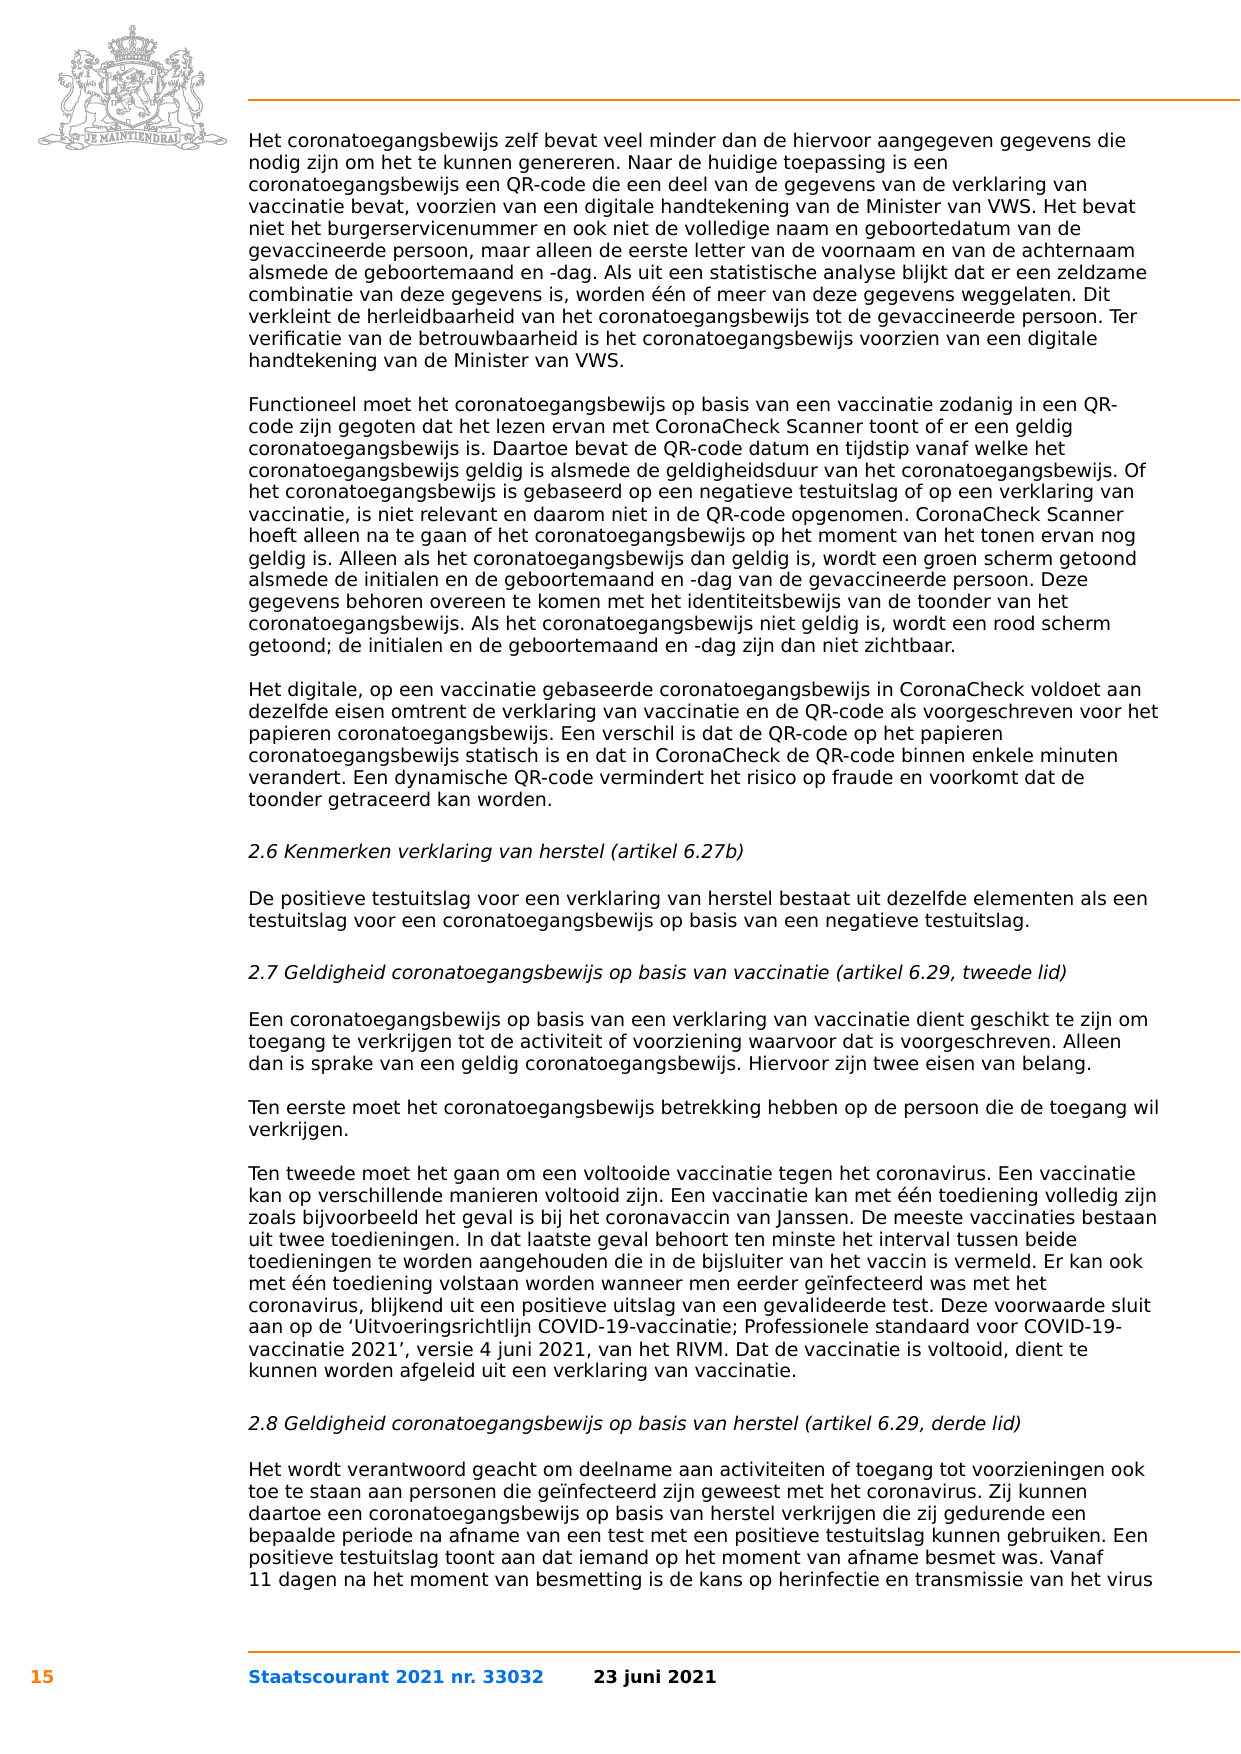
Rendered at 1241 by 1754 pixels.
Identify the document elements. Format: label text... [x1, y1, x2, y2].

subtitle 2.7 Geldigheid coronatoegangsbewijs op basis van vaccinatie (artikel 6.29, tweede lid) [248, 962, 1163, 984]
picture [38, 25, 227, 150]
text De positieve testuitslag voor een verklaring van herstel bestaat uit dezelfde elementen als een testuitslag voor een coronatoegangsbewijs op basis van een negatieve testuitslag. [248, 888, 1163, 932]
subtitle 2.8 Geldigheid coronatoegangsbewijs op basis van herstel (artikel 6.29, derde lid) [248, 1412, 1163, 1434]
subtitle 2.6 Kenmerken verklaring van herstel (artikel 6.27b) [248, 841, 1163, 863]
text Het wordt verantwoord geacht om deelname aan activiteiten of toegang tot voorzieningen ook toe te staan aan personen die geïnfecteerd zijn geweest met het coronavirus. Zij kunnen daartoe een coronatoegangsbewijs op basis van herstel verkrijgen die zij gedurende een bepaalde periode na afname van een test met een positieve testuitslag kunnen gebruiken. Een positieve testuitslag toont aan dat iemand op het moment van afname besmet was. Vanaf 11 dagen na het moment van besmetting is de kans op herinfectie en transmissie van het virus [248, 1459, 1163, 1591]
text Ten eerste moet het coronatoegangsbewijs betrekking hebben op de persoon die de toegang wil verkrijgen. [248, 1097, 1163, 1141]
text Het coronatoegangsbewijs zelf bevat veel minder dan de hiervoor aangegeven gegevens die nodig zijn om het te kunnen genereren. Naar de huidige toepassing is een coronatoegangsbewijs een QR-code die een deel van de gegevens van de verklaring van vaccinatie bevat, voorzien van een digitale handtekening van de Minister van VWS. Het bevat niet het burgerservicenummer en ook niet de volledige naam en geboortedatum van de gevaccineerde persoon, maar alleen de eerste letter van de voornaam en van de achternaam alsmede de geboortemaand en -dag. Als uit een statistische analyse blijkt dat er een zeldzame combinatie van deze gegevens is, worden één of meer van deze gegevens weggelaten. Dit verkleint de herleidbaarheid van het coronatoegangsbewijs tot de gevaccineerde persoon. Ter verificatie van de betrouwbaarheid is het coronatoegangsbewijs voorzien van een digitale handtekening van de Minister van VWS. [248, 130, 1163, 372]
text Een coronatoegangsbewijs op basis van een verklaring van vaccinatie dient geschikt te zijn om toegang te verkrijgen tot de activiteit of voorziening waarvoor dat is voorgeschreven. Alleen dan is sprake van een geldig coronatoegangsbewijs. Hiervoor zijn twee eisen van belang. [248, 1009, 1163, 1075]
text Ten tweede moet het gaan om een voltooide vaccinatie tegen het coronavirus. Een vaccinatie kan op verschillende manieren voltooid zijn. Een vaccinatie kan met één toediening volledig zijn zoals bijvoorbeeld het geval is bij het coronavaccin van Janssen. De meeste vaccinaties bestaan uit twee toedieningen. In dat laatste geval behoort ten minste het interval tussen beide toedieningen te worden aangehouden die in de bijsluiter van het vaccin is vermeld. Er kan ook met één toediening volstaan worden wanneer men eerder geïnfecteerd was met het coronavirus, blijkend uit een positieve uitslag van een gevalideerde test. Deze voorwaarde sluit aan op de ‘Uitvoeringsrichtlijn COVID-19-vaccinatie; Professionele standaard voor COVID-19-vaccinatie 2021’, versie 4 juni 2021, van het RIVM. Dat de vaccinatie is voltooid, dient te kunnen worden afgeleid uit een verklaring van vaccinatie. [248, 1163, 1163, 1382]
text Functioneel moet het coronatoegangsbewijs op basis van een vaccinatie zodanig in een QR-code zijn gegoten dat het lezen ervan met CoronaCheck Scanner toont of er een geldig coronatoegangsbewijs is. Daartoe bevat de QR-code datum en tijdstip vanaf welke het coronatoegangsbewijs geldig is alsmede de geldigheidsduur van het coronatoegangsbewijs. Of het coronatoegangsbewijs is gebaseerd op een negatieve testuitslag of op een verklaring van vaccinatie, is niet relevant en daarom niet in de QR-code opgenomen. CoronaCheck Scanner hoeft alleen na te gaan of het coronatoegangsbewijs op het moment van het tonen ervan nog geldig is. Alleen als het coronatoegangsbewijs dan geldig is, wordt een groen scherm getoond alsmede de initialen en de geboortemaand en -dag van de gevaccineerde persoon. Deze gegevens behoren overeen te komen met het identiteitsbewijs van de toonder van het coronatoegangsbewijs. Als het coronatoegangsbewijs niet geldig is, wordt een rood scherm getoond; de initialen en de geboortemaand en -dag zijn dan niet zichtbaar. [248, 393, 1163, 657]
text Het digitale, op een vaccinatie gebaseerde coronatoegangsbewijs in CoronaCheck voldoet aan dezelfde eisen omtrent de verklaring van vaccinatie en de QR-code als voorgeschreven voor het papieren coronatoegangsbewijs. Een verschil is dat de QR-code op het papieren coronatoegangsbewijs statisch is en dat in CoronaCheck de QR-code binnen enkele minuten verandert. Een dynamische QR-code vermindert het risico op fraude en voorkomt dat de toonder getraceerd kan worden. [248, 679, 1163, 811]
